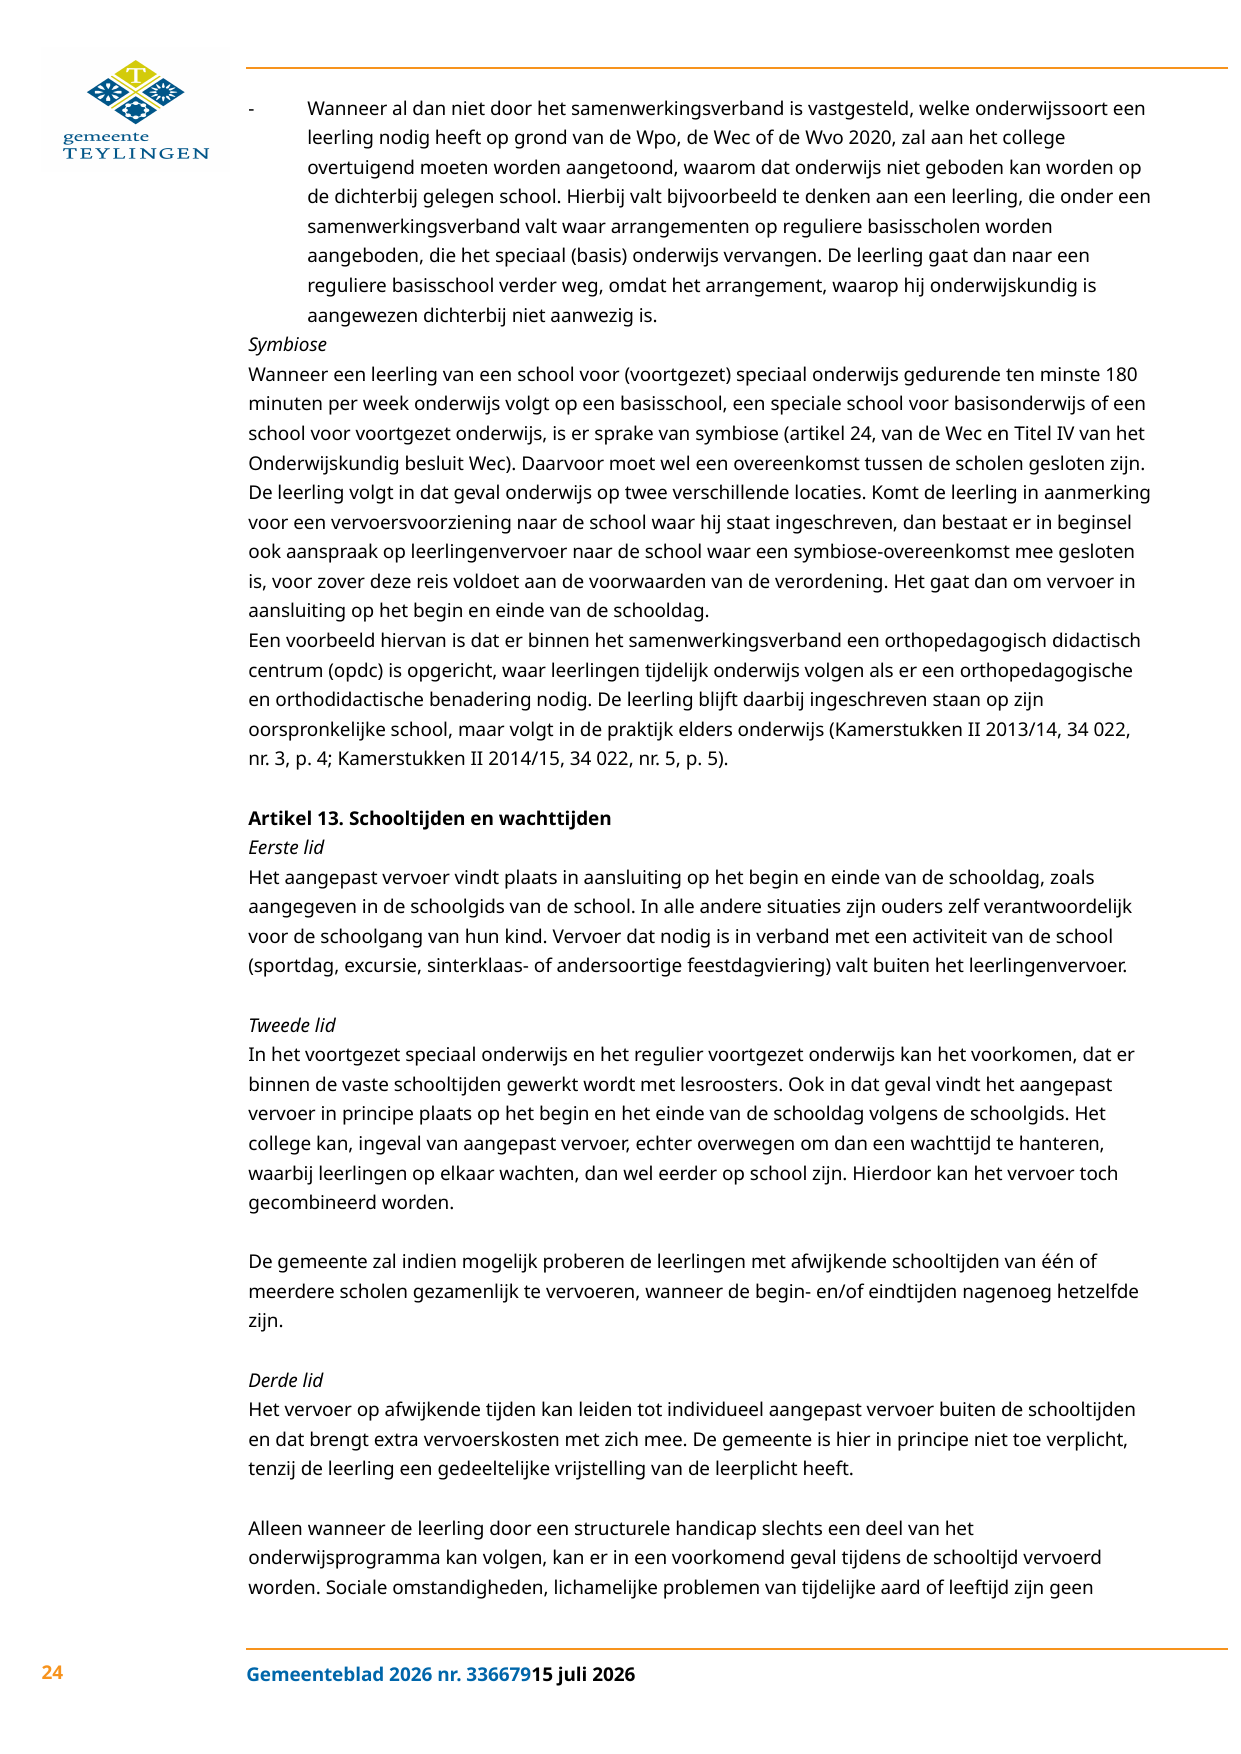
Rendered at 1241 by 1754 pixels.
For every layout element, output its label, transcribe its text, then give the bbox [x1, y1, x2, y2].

text Het vervoer op afwijkende tijden kan leiden tot individueel aangepast vervoer buiten de schooltijden en dat brengt extra vervoerskosten met zich mee. De gemeente is hier in principe niet toe verplicht, tenzij de leerling een gedeeltelijke vrijstelling van de leerplicht heeft. [248, 1396, 1152, 1481]
list Wanneer al dan niet door het samenwerkingsverband is vastgesteld, welke onderwijssoort een leerling nodig heeft op grond van de Wpo, de Wec of de Wvo 2020, zal aan het college overtuigend moeten worden aangetoond, waarom dat onderwijs niet geboden kan worden op de dichterbij gelegen school. Hierbij valt bijvoorbeeld te denken aan een leerling, die onder een samenwerkingsverband valt waar arrangementen op reguliere basisscholen worden aangeboden, die het speciaal (basis) onderwijs vervangen. De leerling gaat dan naar een reguliere basisschool verder weg, omdat het arrangement, waarop hij onderwijskundig is aangewezen dichterbij niet aanwezig is. [248, 95, 1152, 328]
text Wanneer een leerling van een school voor (voortgezet) speciaal onderwijs gedurende ten minste 180 minuten per week onderwijs volgt op een basisschool, een speciale school voor basisonderwijs of een school voor voortgezet onderwijs, is er sprake van symbiose (artikel 24, van de Wec en Titel IV van het Onderwijskundig besluit Wec). Daarvoor moet wel een overeenkomst tussen de scholen gesloten zijn. De leerling volgt in dat geval onderwijs op twee verschillende locaties. Komt de leerling in aanmerking voor een vervoersvoorziening naar de school waar hij staat ingeschreven, dan bestaat er in beginsel ook aanspraak op leerlingenvervoer naar de school waar een symbiose-overeenkomst mee gesloten is, voor zover deze reis voldoet aan de voorwaarden van de verordening. Het gaat dan om vervoer in aansluiting op het begin en einde van de schooldag. [248, 361, 1152, 623]
text Eerste lid [248, 834, 1152, 860]
text Symbiose [248, 331, 1152, 357]
text De gemeente zal indien mogelijk proberen de leerlingen met afwijkende schooltijden van één of meerdere scholen gezamenlijk te vervoeren, wanneer de begin- en/of eindtijden nagenoeg hetzelfde zijn. [248, 1248, 1152, 1333]
text Het aangepast vervoer vindt plaats in aansluiting op het begin en einde van de schooldag, zoals aangegeven in de schoolgids van de school. In alle andere situaties zijn ouders zelf verantwoordelijk voor de schoolgang van hun kind. Vervoer dat nodig is in verband met een activiteit van de school (sportdag, excursie, sinterklaas- of andersoortige feestdagviering) valt buiten het leerlingenvervoer. [248, 864, 1152, 978]
text Artikel 13. Schooltijden en wachttijden [248, 805, 1152, 831]
text Een voorbeeld hiervan is dat er binnen het samenwerkingsverband een orthopedagogisch didactisch centrum (opdc) is opgericht, waar leerlingen tijdelijk onderwijs volgen als er een orthopedagogische en orthodidactische benadering nodig. De leerling blijft daarbij ingeschreven staan op zijn oorspronkelijke school, maar volgt in de praktijk elders onderwijs (Kamerstukken II 2013/14, 34 022, nr. 3, p. 4; Kamerstukken II 2014/15, 34 022, nr. 5, p. 5). [248, 627, 1152, 771]
text In het voortgezet speciaal onderwijs en het regulier voortgezet onderwijs kan het voorkomen, dat er binnen de vaste schooltijden gewerkt wordt met lesroosters. Ook in dat geval vindt het aangepast vervoer in principe plaats op het begin en het einde van de schooldag volgens de schoolgids. Het college kan, ingeval van aangepast vervoer, echter overwegen om dan een wachttijd te hanteren, waarbij leerlingen op elkaar wachten, dan wel eerder op school zijn. Hierdoor kan het vervoer toch gecombineerd worden. [248, 1041, 1152, 1215]
text Alleen wanneer de leerling door een structurele handicap slechts een deel van het onderwijsprogramma kan volgen, kan er in een voorkomend geval tijdens de schooltijd vervoerd worden. Sociale omstandigheden, lichamelijke problemen van tijdelijke aard of leeftijd zijn geen [248, 1515, 1152, 1600]
picture [41, 47, 231, 172]
text Tweede lid [248, 1012, 1152, 1038]
text Derde lid [248, 1367, 1152, 1393]
